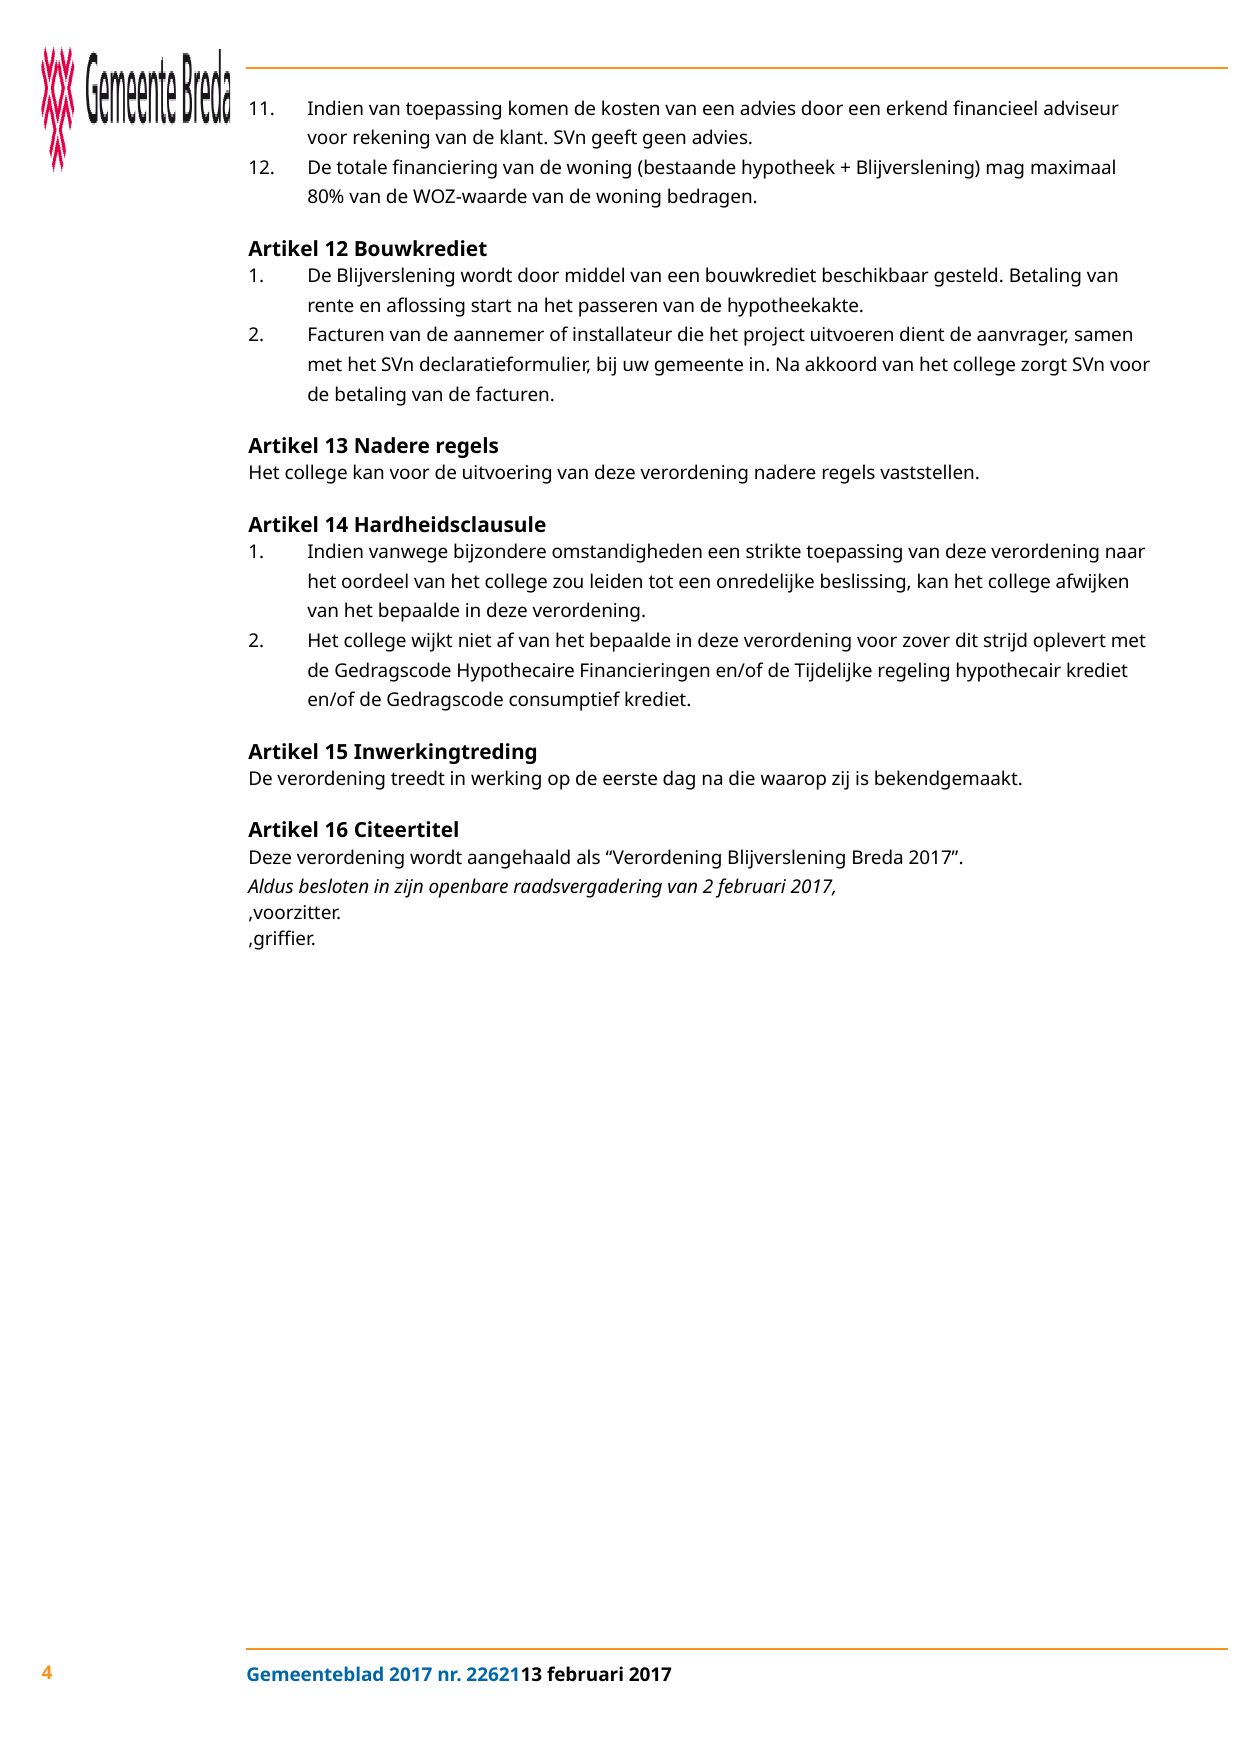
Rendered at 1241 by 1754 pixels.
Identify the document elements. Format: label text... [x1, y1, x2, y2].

text Artikel 15 Inwerkingtreding [248, 737, 1152, 765]
text Artikel 16 Citeertitel [248, 816, 1152, 844]
list Facturen van de aannemer of installateur die het project uitvoeren dient de aanvrager, samen met het SVn declaratieformulier, bij uw gemeente in. Na akkoord van het college zorgt SVn voor de betaling van de facturen. [248, 322, 1152, 406]
list Indien vanwege bijzondere omstandigheden een strikte toepassing van deze verordening naar het oordeel van het college zou leiden tot een onredelijke beslissing, kan het college afwijken van het bepaalde in deze verordening. [248, 538, 1152, 623]
list Indien van toepassing komen de kosten van een advies door een erkend financieel adviseur voor rekening van de klant. SVn geeft geen advies. [248, 95, 1152, 150]
list De Blijverslening wordt door middel van een bouwkrediet beschikbaar gesteld. Betaling van rente en aflossing start na het passeren van de hypotheekakte. [248, 262, 1152, 318]
text Artikel 14 Hardheidsclausule [248, 510, 1152, 538]
text Deze verordening wordt aangehaald als “Verordening Blijverslening Breda 2017”. [248, 844, 1152, 870]
list De totale financiering van de woning (bestaande hypotheek + Blijverslening) mag maximaal 80% van de WOZ-waarde van de woning bedragen. [248, 154, 1152, 209]
text Artikel 12 Bouwkrediet [248, 234, 1152, 262]
text Artikel 13 Nadere regels [248, 431, 1152, 459]
text De verordening treedt in werking op de eerste dag na die waarop zij is bekendgemaakt. [248, 765, 1152, 791]
text Het college kan voor de uitvoering van deze verordening nadere regels vaststellen. [248, 459, 1152, 485]
text ,voorzitter. [248, 899, 1152, 925]
text ,griffier. [248, 925, 1152, 951]
text Aldus besloten in zijn openbare raadsvergadering van 2 februari 2017, [248, 874, 1152, 899]
list Het college wijkt niet af van het bepaalde in deze verordening voor zover dit strijd oplevert met de Gedragscode Hypothecaire Financieringen en/of de Tijdelijke regeling hypothecair krediet en/of de Gedragscode consumptief krediet. [248, 627, 1152, 712]
picture [41, 47, 231, 172]
